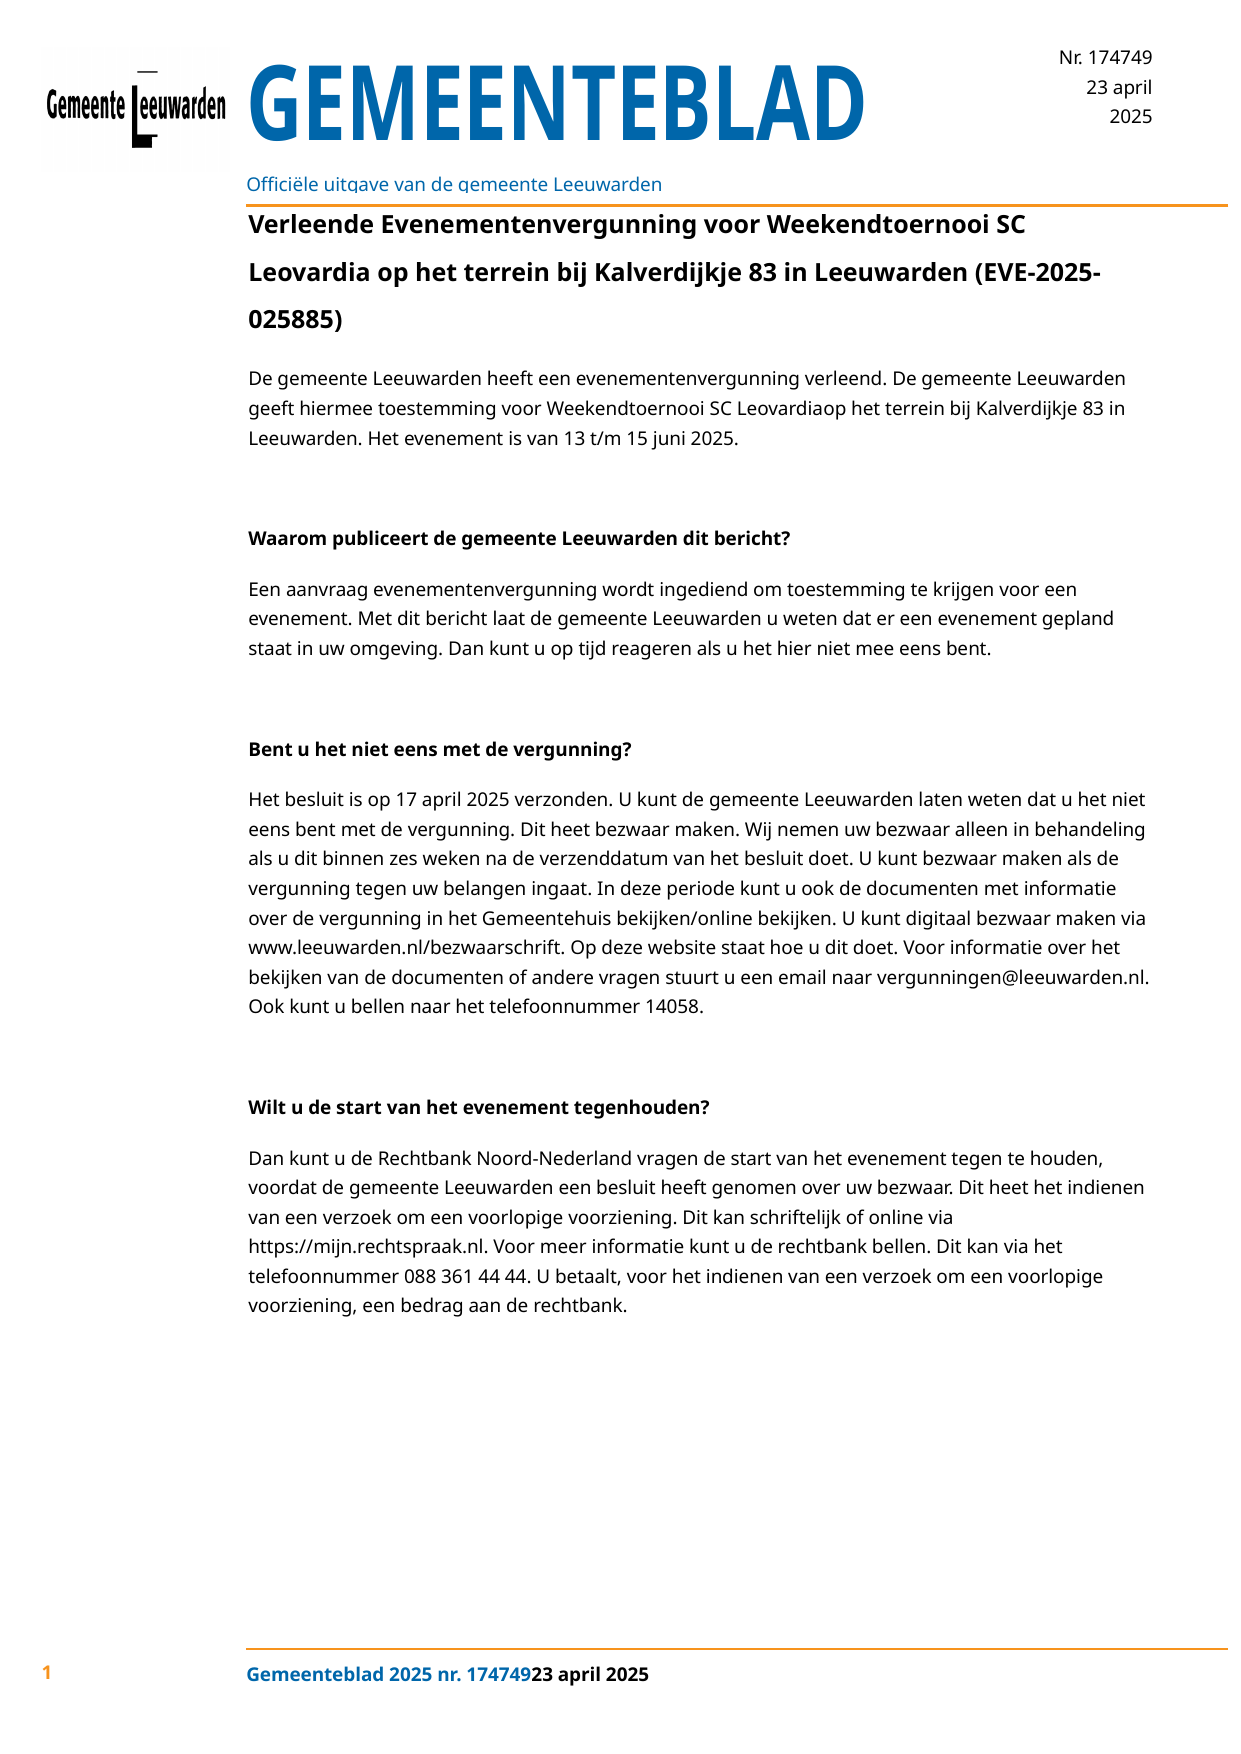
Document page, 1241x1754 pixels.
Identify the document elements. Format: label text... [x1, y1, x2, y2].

text Dan kunt u de Rechtbank Noord-Nederland vragen de start van het evenement tegen te houden, voordat de gemeente Leeuwarden een besluit heeft genomen over uw bezwaar. Dit heet het indienen van een verzoek om een voorlopige voorziening. Dit kan schriftelijk of online via https://mijn.rechtspraak.nl. Voor meer informatie kunt u de rechtbank bellen. Dit kan via het telefoonnummer 088 361 44 44. U betaalt, voor het indienen van een verzoek om een voorlopige voorziening, een bedrag aan de rechtbank. [248, 1145, 1152, 1318]
text Waarom publiceert de gemeente Leeuwarden dit bericht? [248, 526, 1152, 551]
picture [41, 47, 231, 172]
text De gemeente Leeuwarden heeft een evenementenvergunning verleend. De gemeente Leeuwarden geeft hiermee toestemming voor Weekendtoernooi SC Leovardiaop het terrein bij Kalverdijkje 83 in Leeuwarden. Het evenement is van 13 t/m 15 juni 2025. [248, 366, 1152, 450]
text Bent u het niet eens met de vergunning? [248, 736, 1152, 762]
text Verleende Evenementenvergunning voor Weekendtoernooi SC Leovardia op het terrein bij Kalverdijkje 83 in Leeuwarden (EVE-2025-025885) [248, 207, 1152, 336]
text Het besluit is op 17 april 2025 verzonden. U kunt de gemeente Leeuwarden laten weten dat u het niet eens bent met de vergunning. Dit heet bezwaar maken. Wij nemen uw bezwaar alleen in behandeling als u dit binnen zes weken na de verzenddatum van het besluit doet. U kunt bezwaar maken als de vergunning tegen uw belangen ingaat. In deze periode kunt u ook de documenten met informatie over de vergunning in het Gemeentehuis bekijken/online bekijken. U kunt digitaal bezwaar maken via www.leeuwarden.nl/bezwaarschrift. Op deze website staat hoe u dit doet. Voor informatie over het bekijken van de documenten of andere vragen stuurt u een email naar vergunningen@leeuwarden.nl. Ook kunt u bellen naar het telefoonnummer 14058. [248, 786, 1152, 1019]
text Een aanvraag evenementenvergunning wordt ingediend om toestemming te krijgen voor een evenement. Met dit bericht laat de gemeente Leeuwarden u weten dat er een evenement gepland staat in uw omgeving. Dan kunt u op tijd reageren als u het hier niet mee eens bent. [248, 576, 1152, 661]
text Wilt u de start van het evenement tegenhouden? [248, 1094, 1152, 1120]
